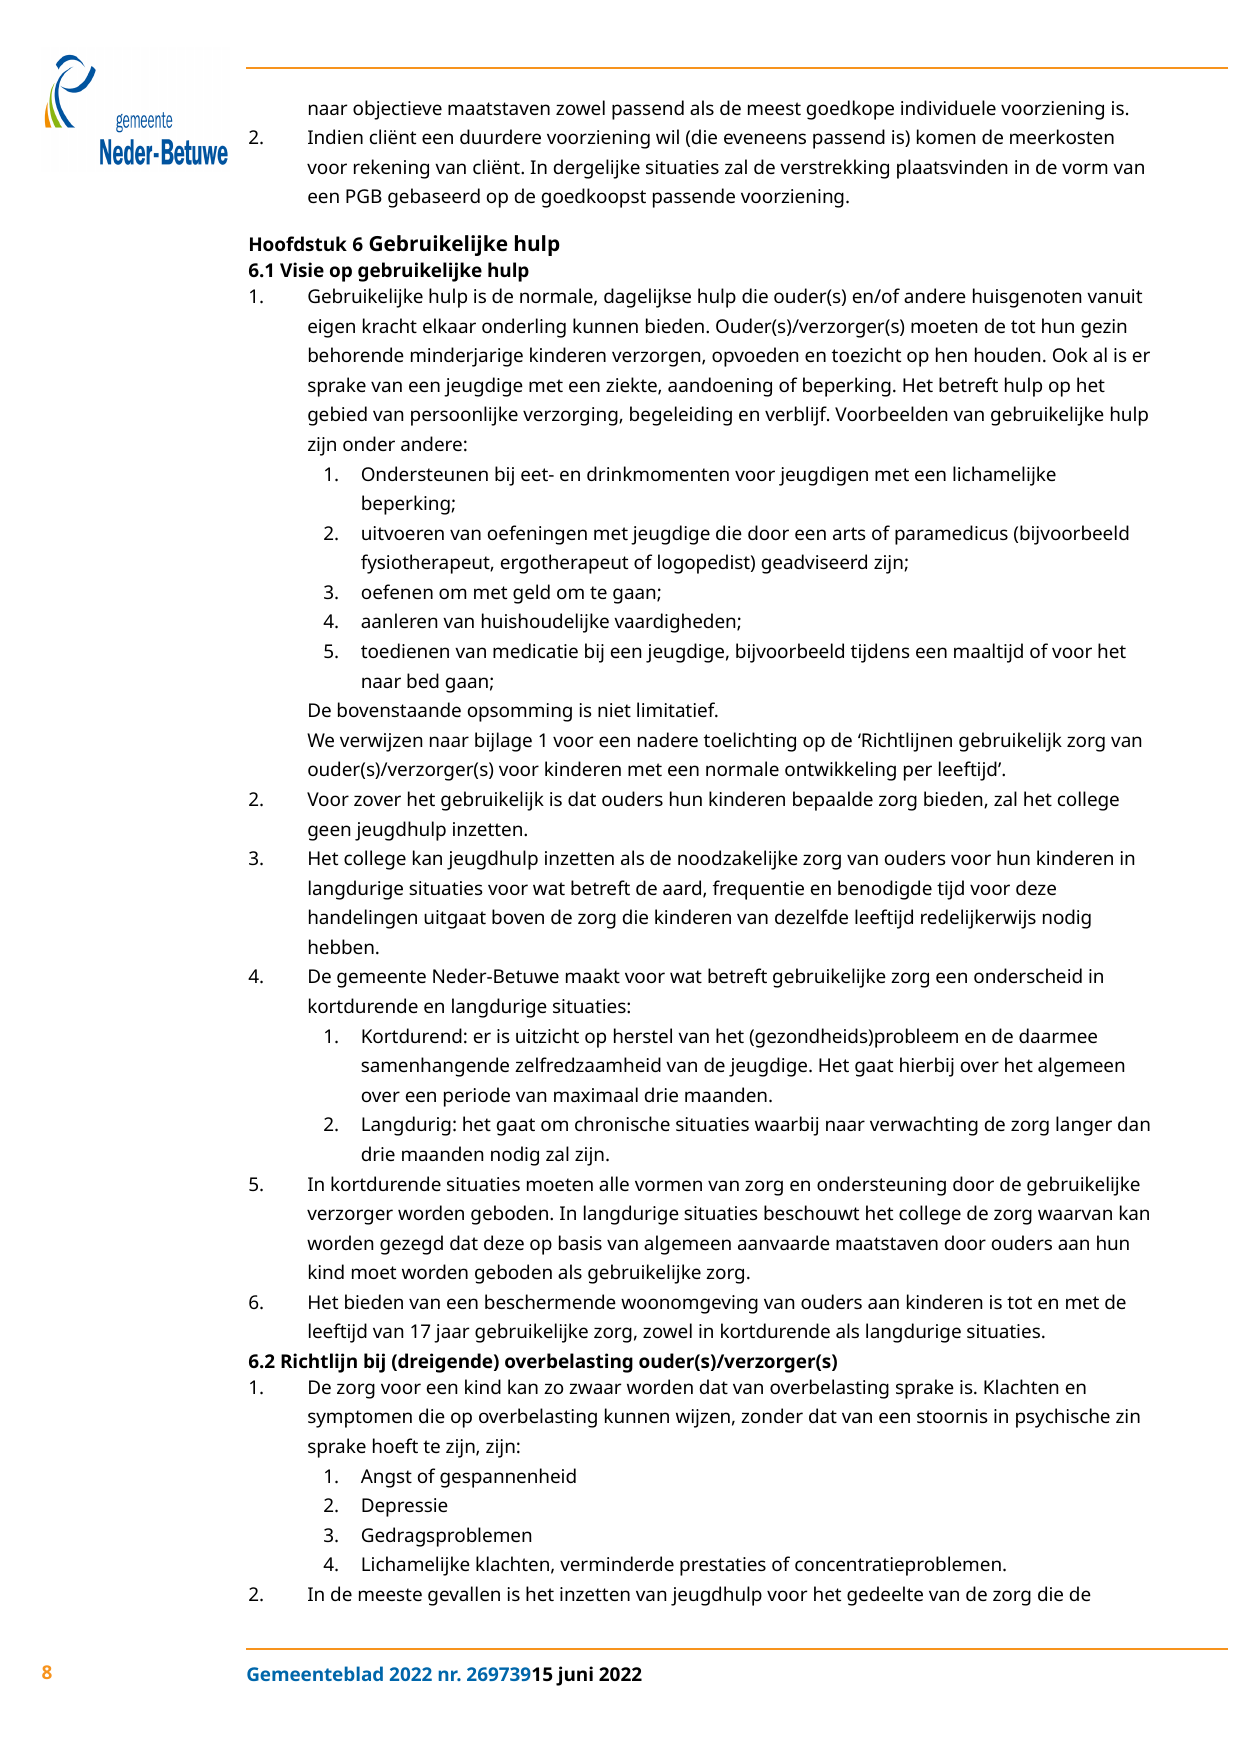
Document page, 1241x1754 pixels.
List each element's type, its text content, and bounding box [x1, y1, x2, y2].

list Gebruikelijke hulp is de normale, dagelijkse hulp die ouder(s) en/of andere huisgenoten vanuit eigen kracht elkaar onderling kunnen bieden. Ouder(s)/verzorger(s) moeten de tot hun gezin behorende minderjarige kinderen verzorgen, opvoeden en toezicht op hen houden. Ook al is er sprake van een jeugdige met een ziekte, aandoening of beperking. Het betreft hulp op het gebied van persoonlijke verzorging, begeleiding en verblijf. Voorbeelden van gebruikelijke hulp zijn onder andere: [248, 283, 1152, 457]
list aanleren van huishoudelijke vaardigheden; [323, 609, 1152, 634]
list Voor zover het gebruikelijk is dat ouders hun kinderen bepaalde zorg bieden, zal het college geen jeugdhulp inzetten. [248, 786, 1152, 842]
list We verwijzen naar bijlage 1 voor een nadere toelichting op de ‘Richtlijnen gebruikelijk zorg van ouder(s)/verzorger(s) voor kinderen met een normale ontwikkeling per leeftijd’. [248, 727, 1152, 782]
list Gedragsproblemen [323, 1522, 1152, 1548]
list Angst of gespannenheid [323, 1463, 1152, 1488]
list Het college kan jeugdhulp inzetten als de noodzakelijke zorg van ouders voor hun kinderen in langdurige situaties voor wat betreft de aard, frequentie en benodigde tijd voor deze handelingen uitgaat boven de zorg die kinderen van dezelfde leeftijd redelijkerwijs nodig hebben. [248, 845, 1152, 960]
list naar objectieve maatstaven zowel passend als de meest goedkope individuele voorziening is. [248, 95, 1152, 121]
list uitvoeren van oefeningen met jeugdige die door een arts of paramedicus (bijvoorbeeld fysiotherapeut, ergotherapeut of logopedist) geadviseerd zijn; [323, 520, 1152, 575]
list Langdurig: het gaat om chronische situaties waarbij naar verwachting de zorg langer dan drie maanden nodig zal zijn. [323, 1112, 1152, 1167]
list Depressie [323, 1492, 1152, 1518]
list Lichamelijke klachten, verminderde prestaties of concentratieproblemen. [323, 1552, 1152, 1577]
list Het bieden van een beschermende woonomgeving van ouders aan kinderen is tot en met de leeftijd van 17 jaar gebruikelijke zorg, zowel in kortdurende als langdurige situaties. [248, 1289, 1152, 1344]
list In de meeste gevallen is het inzetten van jeugdhulp voor het gedeelte van de zorg die de [248, 1581, 1152, 1607]
list toedienen van medicatie bij een jeugdige, bijvoorbeeld tijdens een maaltijd of voor het naar bed gaan; [323, 638, 1152, 694]
list Indien cliënt een duurdere voorziening wil (die eveneens passend is) komen de meerkosten voor rekening van cliënt. In dergelijke situaties zal de verstrekking plaatsvinden in de vorm van een PGB gebaseerd op de goedkoopst passende voorziening. [248, 124, 1152, 209]
list De gemeente Neder-Betuwe maakt voor wat betreft gebruikelijke zorg een onderscheid in kortdurende en langdurige situaties: [248, 964, 1152, 1019]
list Kortdurend: er is uitzicht op herstel van het (gezondheids)probleem en de daarmee samenhangende zelfredzaamheid van de jeugdige. Het gaat hierbij over het algemeen over een periode van maximaal drie maanden. [323, 1023, 1152, 1108]
text Hoofdstuk 6 Gebruikelijke hulp [248, 229, 1152, 258]
list Ondersteunen bij eet- en drinkmomenten voor jeugdigen met een lichamelijke beperking; [323, 461, 1152, 516]
text 6.2 Richtlijn bij (dreigende) overbelasting ouder(s)/verzorger(s) [248, 1348, 1152, 1374]
list De zorg voor een kind kan zo zwaar worden dat van overbelasting sprake is. Klachten en symptomen die op overbelasting kunnen wijzen, zonder dat van een stoornis in psychische zin sprake hoeft te zijn, zijn: [248, 1374, 1152, 1459]
list oefenen om met geld om te gaan; [323, 579, 1152, 605]
picture [41, 47, 231, 172]
list De bovenstaande opsomming is niet limitatief. [248, 697, 1152, 723]
list In kortdurende situaties moeten alle vormen van zorg en ondersteuning door de gebruikelijke verzorger worden geboden. In langdurige situaties beschouwt het college de zorg waarvan kan worden gezegd dat deze op basis van algemeen aanvaarde maatstaven door ouders aan hun kind moet worden geboden als gebruikelijke zorg. [248, 1171, 1152, 1285]
text 6.1 Visie op gebruikelijke hulp [248, 258, 1152, 283]
